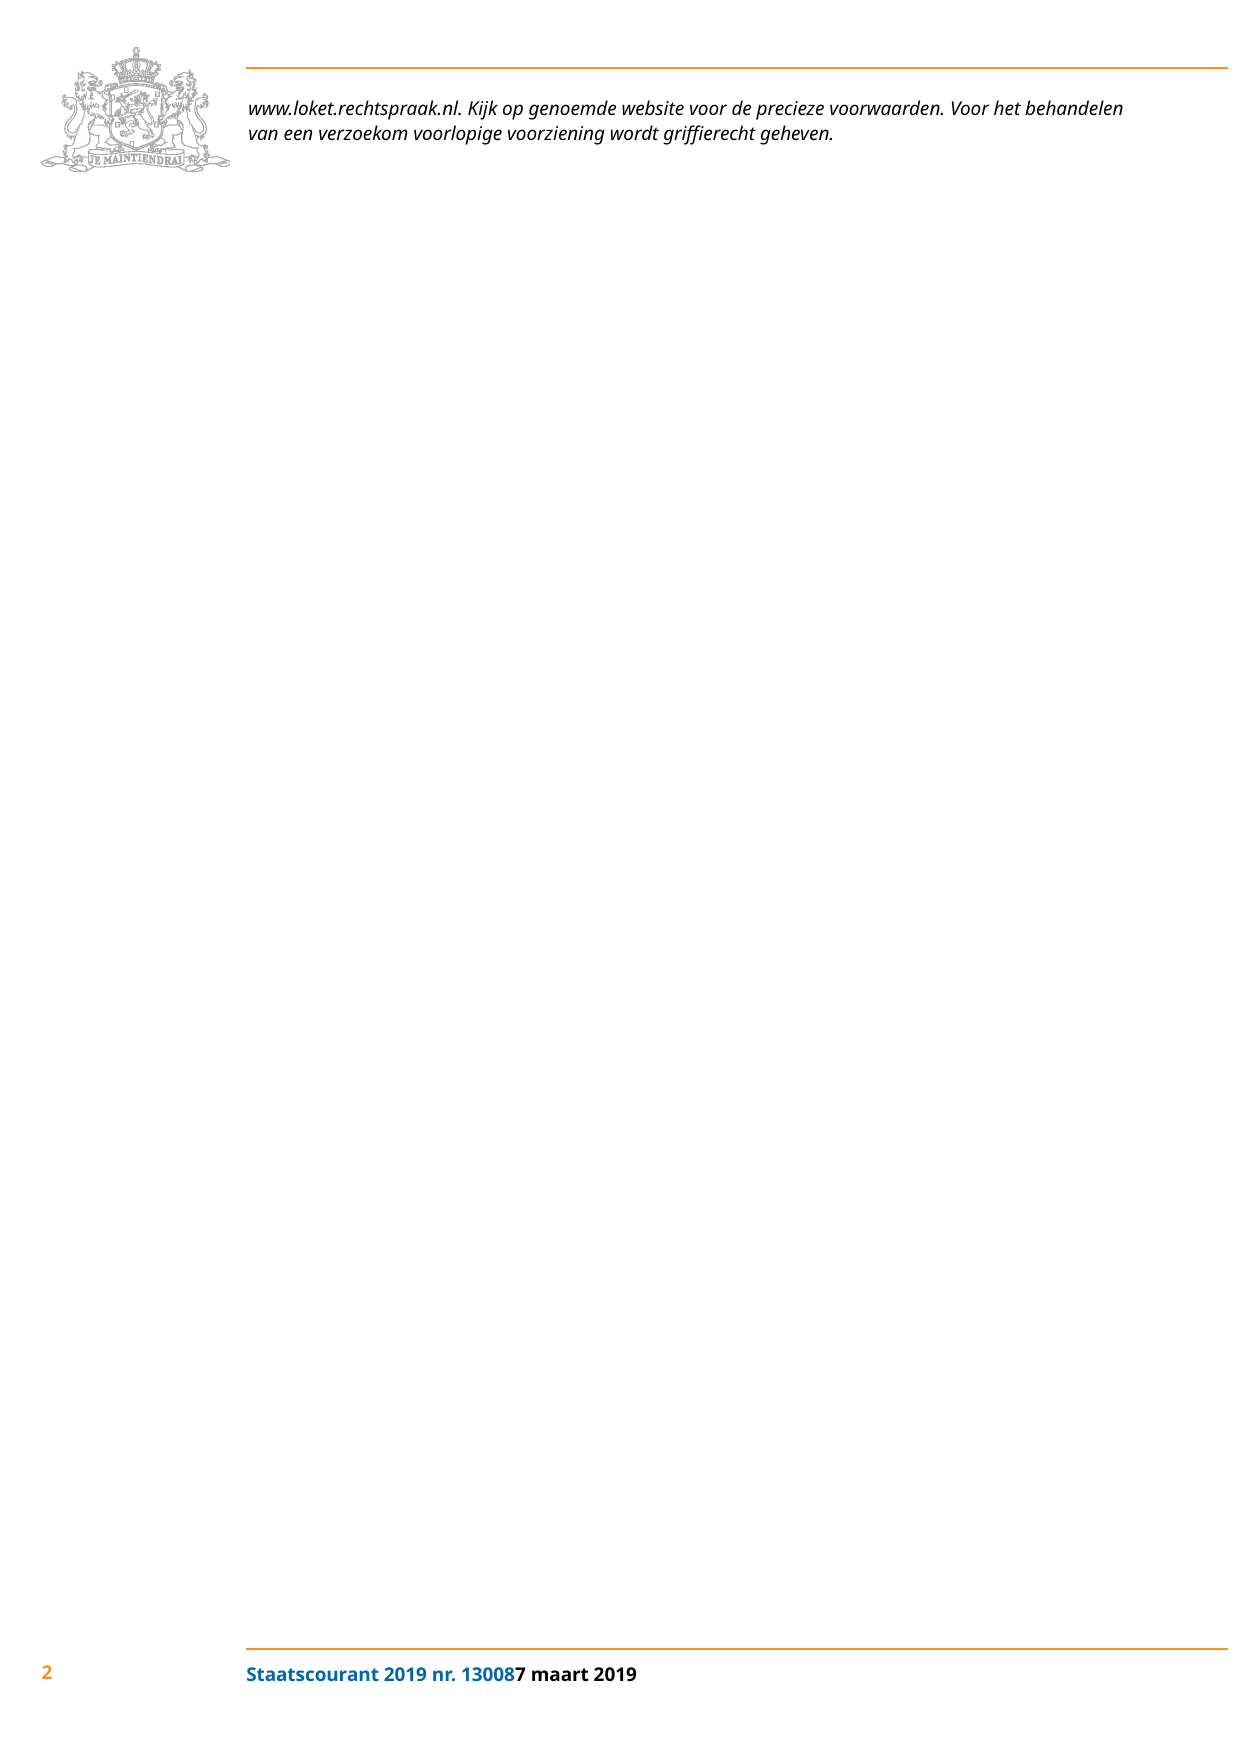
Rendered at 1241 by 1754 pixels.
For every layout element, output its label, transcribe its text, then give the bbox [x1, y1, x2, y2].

text www.loket.rechtspraak.nl. Kijk op genoemde website voor de precieze voorwaarden. Voor het behandelen van een verzoekom voorlopige voorziening wordt griffierecht geheven. [248, 95, 1152, 146]
picture [41, 47, 231, 172]
